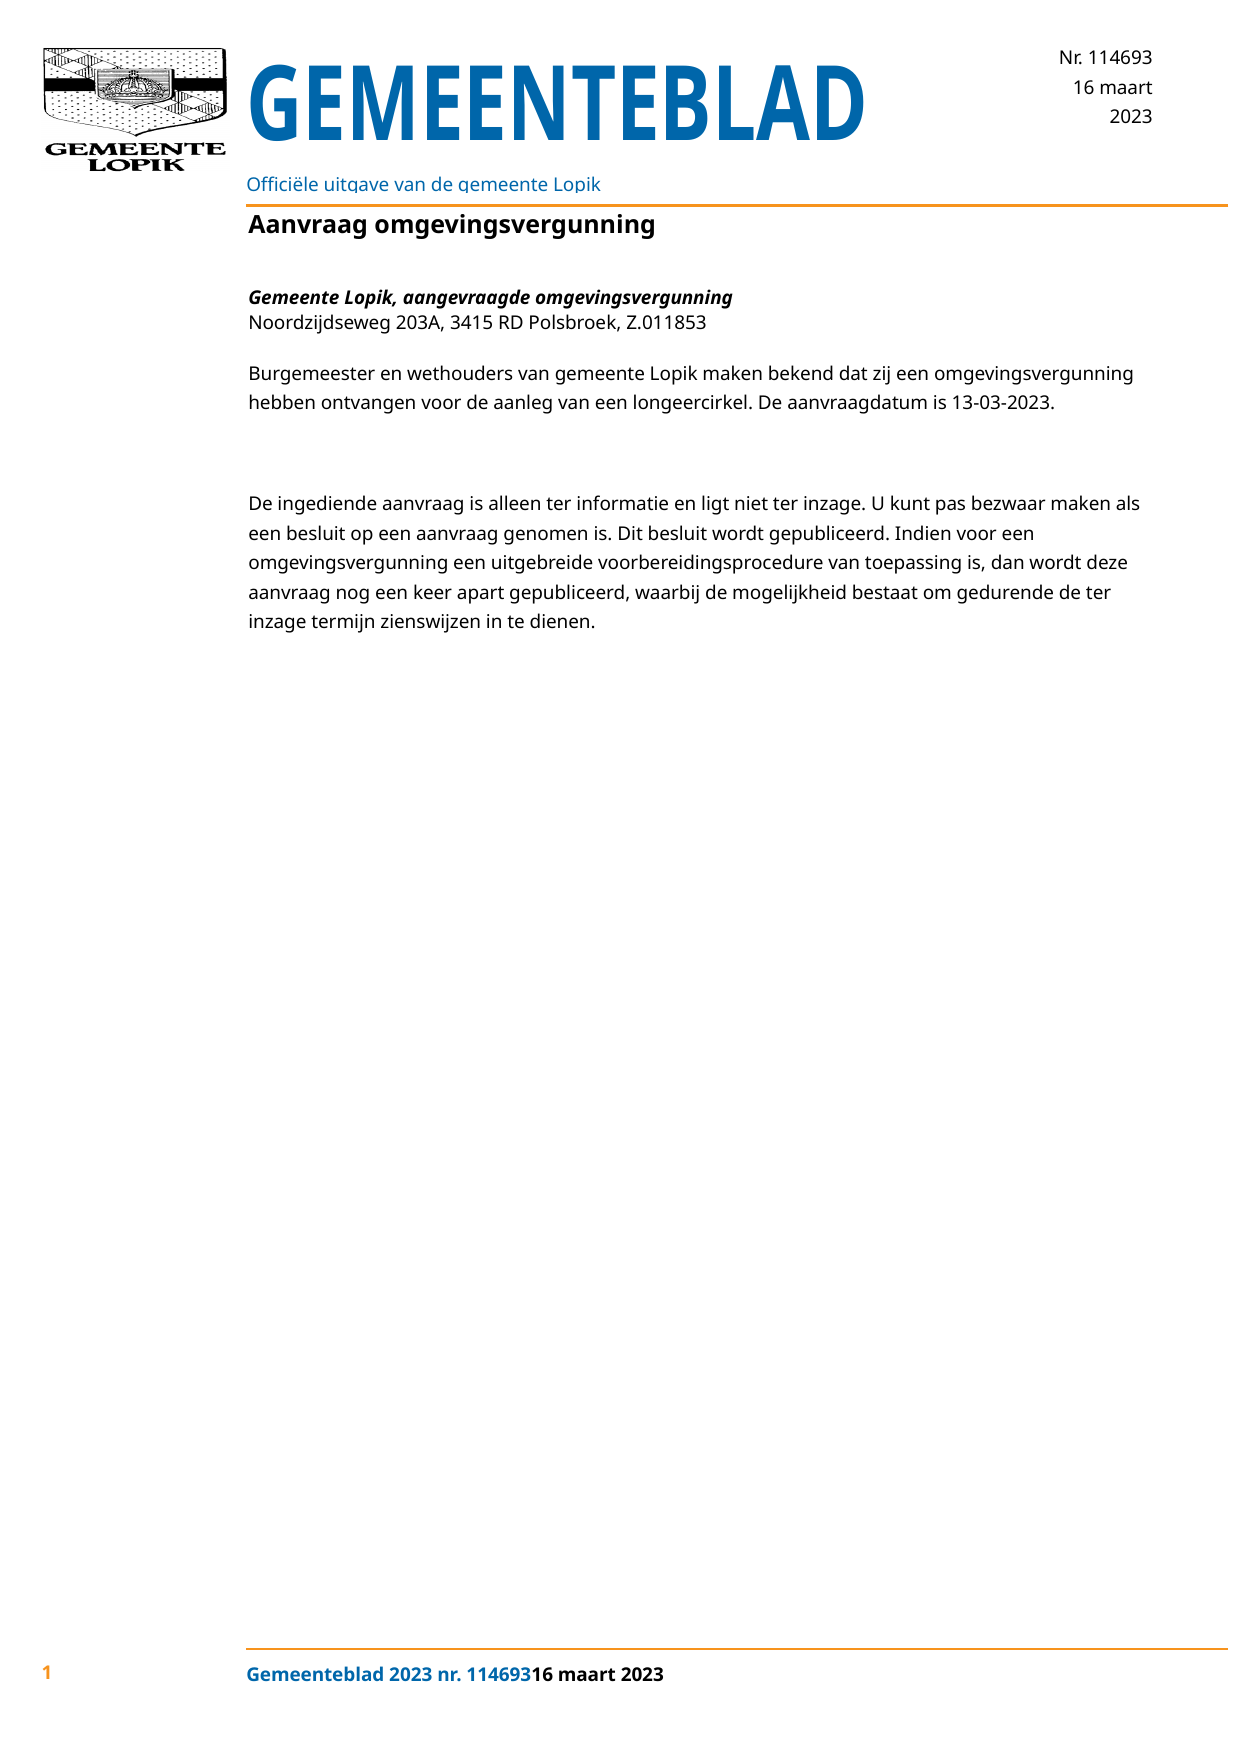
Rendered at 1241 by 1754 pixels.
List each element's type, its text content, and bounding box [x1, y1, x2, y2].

text De ingediende aanvraag is alleen ter informatie en ligt niet ter inzage. U kunt pas bezwaar maken als een besluit op een aanvraag genomen is. Dit besluit wordt gepubliceerd. Indien voor een omgevingsvergunning een uitgebreide voorbereidingsprocedure van toepassing is, dan wordt deze aanvraag nog een keer apart gepubliceerd, waarbij de mogelijkheid bestaat om gedurende de ter inzage termijn zienswijzen in te dienen. [248, 490, 1152, 634]
picture [41, 47, 231, 172]
text Aanvraag omgevingsvergunning [248, 207, 1152, 241]
text Burgemeester en wethouders van gemeente Lopik maken bekend dat zij een omgevingsvergunning hebben ontvangen voor de aanleg van een longeercirkel. De aanvraagdatum is 13-03-2023. [248, 360, 1152, 415]
text Noordzijdseweg 203A, 3415 RD Polsbroek, Z.011853 [248, 309, 1152, 335]
text Gemeente Lopik, aangevraagde omgevingsvergunning [248, 284, 1152, 309]
